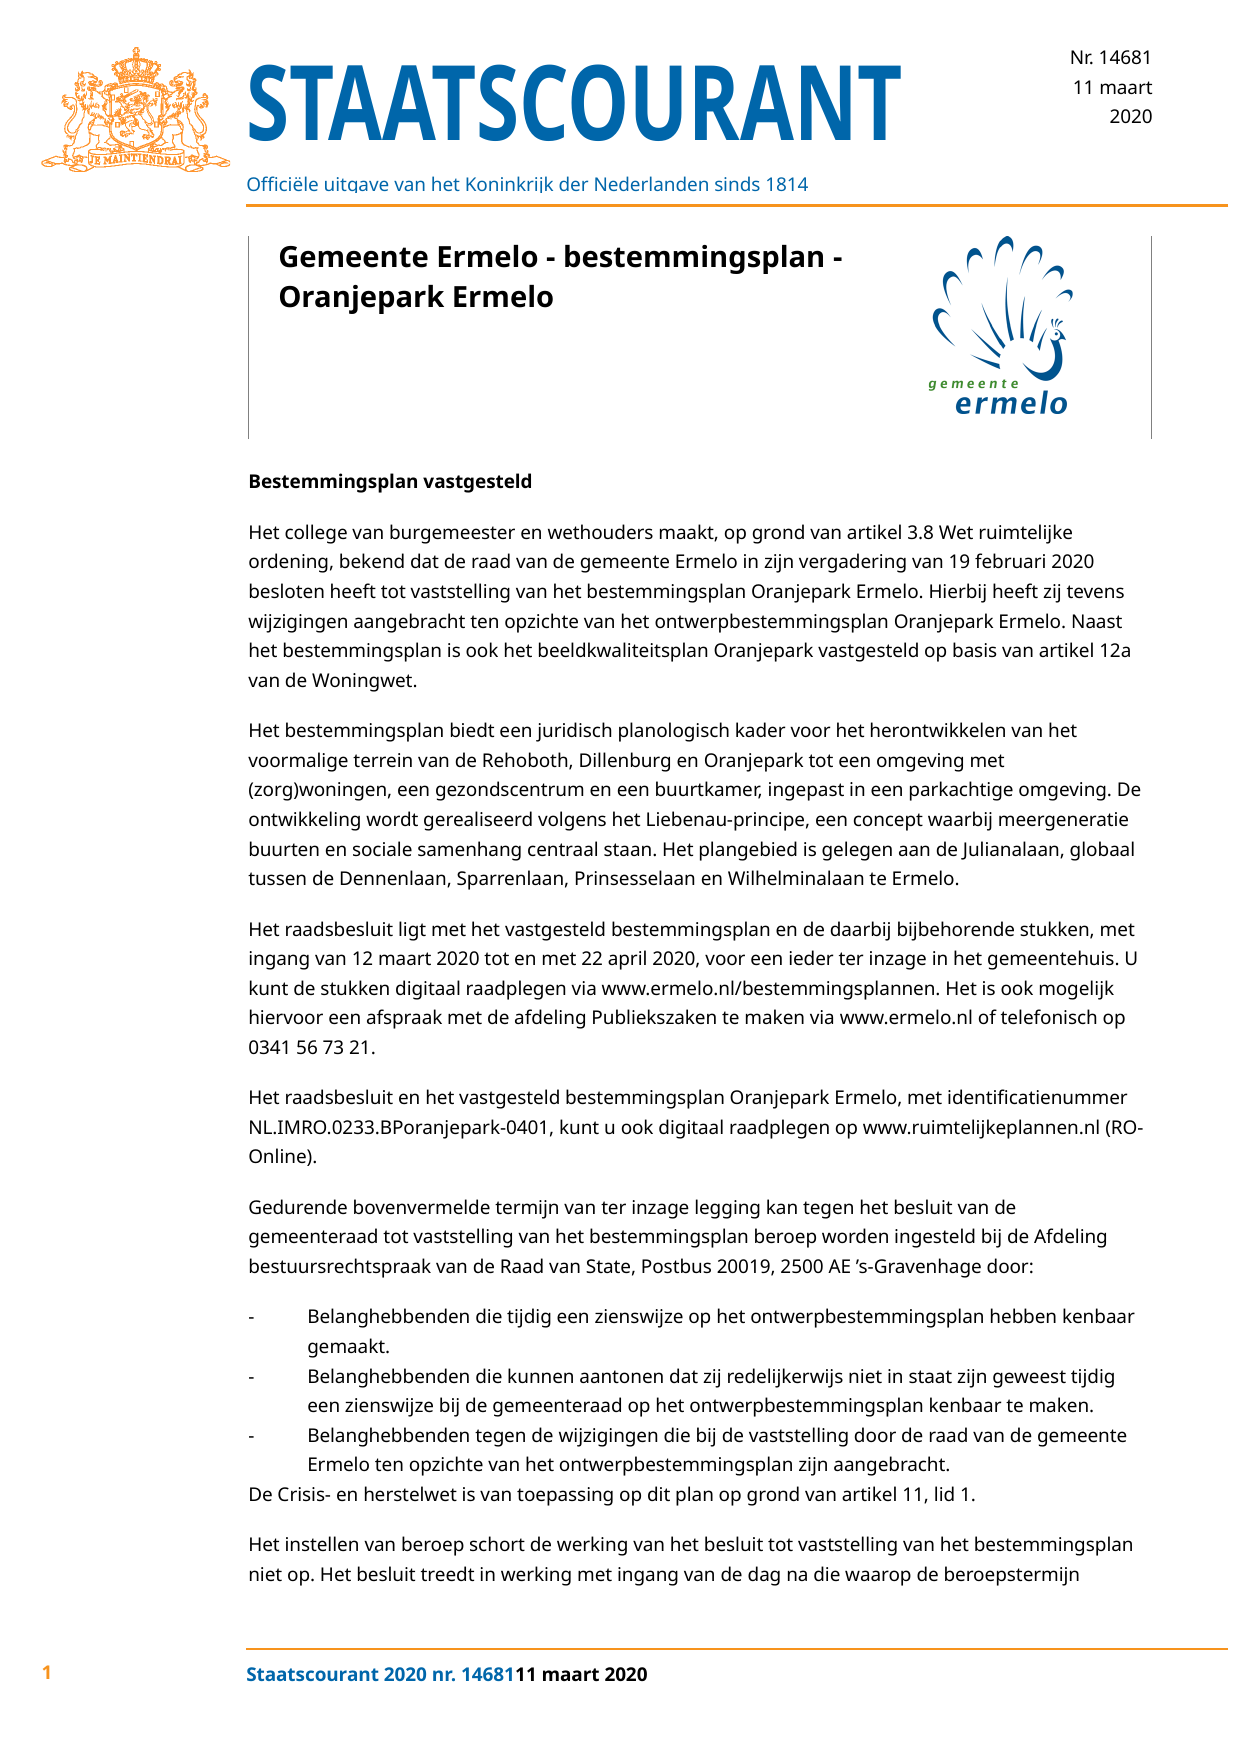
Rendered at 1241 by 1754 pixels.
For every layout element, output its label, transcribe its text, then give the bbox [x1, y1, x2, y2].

table_header Gemeente Ermelo - bestemmingsplan - Oranjepark Ermelo [249, 236, 850, 439]
table_header [1073, 236, 1151, 413]
text Het bestemmingsplan biedt een juridisch planologisch kader voor het herontwikkelen van het voormalige terrein van de Rehoboth, Dillenburg en Oranjepark tot een omgeving met (zorg)woningen, een gezondscentrum en een buurtkamer, ingepast in een parkachtige omgeving. De ontwikkeling wordt gerealiseerd volgens het Liebenau-principe, een concept waarbij meergeneratie buurten en sociale samenhang centraal staan. Het plangebied is gelegen aan de Julianalaan, globaal tussen de Dennenlaan, Sparrenlaan, Prinsesselaan en Wilhelminalaan te Ermelo. [248, 717, 1152, 891]
table_header [850, 236, 928, 413]
text Bestemmingsplan vastgesteld [248, 469, 1152, 494]
list Belanghebbenden tegen de wijzigingen die bij de vaststelling door de raad van de gemeente Ermelo ten opzichte van het ontwerpbestemmingsplan zijn aangebracht. [248, 1422, 1152, 1477]
list Belanghebbenden die kunnen aantonen dat zij redelijkerwijs niet in staat zijn geweest tijdig een zienswijze bij de gemeenteraad op het ontwerpbestemmingsplan kenbaar te maken. [248, 1363, 1152, 1418]
text Het instellen van beroep schort de werking van het besluit tot vaststelling van het bestemmingsplan niet op. Het besluit treedt in werking met ingang van de dag na die waarop de beroepstermijn [248, 1532, 1152, 1587]
list Belanghebbenden die tijdig een zienswijze op het ontwerpbestemmingsplan hebben kenbaar gemaakt. [248, 1304, 1152, 1359]
text Het raadsbesluit ligt met het vastgesteld bestemmingsplan en de daarbij bijbehorende stukken, met ingang van 12 maart 2020 tot en met 22 april 2020, voor een ieder ter inzage in het gemeentehuis. U kunt de stukken digitaal raadplegen via www.ermelo.nl/bestemmingsplannen. Het is ook mogelijk hiervoor een afspraak met de afdeling Publiekszaken te maken via www.ermelo.nl of telefonisch op 0341 56 73 21. [248, 916, 1152, 1060]
text De Crisis- en herstelwet is van toepassing op dit plan op grond van artikel 11, lid 1. [248, 1481, 1152, 1507]
table_header [850, 414, 1151, 439]
text Het raadsbesluit en het vastgesteld bestemmingsplan Oranjepark Ermelo, met identificatienummer NL.IMRO.0233.BPoranjepark-0401, kunt u ook digitaal raadplegen op www.ruimtelijkeplannen.nl (RO-Online). [248, 1084, 1152, 1169]
picture [928, 236, 1073, 414]
text Gedurende bovenvermelde termijn van ter inzage legging kan tegen het besluit van de gemeenteraad tot vaststelling van het bestemmingsplan beroep worden ingesteld bij de Afdeling bestuursrechtspraak van de Raad van State, Postbus 20019, 2500 AE ’s-Gravenhage door: [248, 1194, 1152, 1279]
text Het college van burgemeester en wethouders maakt, op grond van artikel 3.8 Wet ruimtelijke ordening, bekend dat de raad van de gemeente Ermelo in zijn vergadering van 19 februari 2020 besloten heeft tot vaststelling van het bestemmingsplan Oranjepark Ermelo. Hierbij heeft zij tevens wijzigingen aangebracht ten opzichte van het ontwerpbestemmingsplan Oranjepark Ermelo. Naast het bestemmingsplan is ook het beeldkwaliteitsplan Oranjepark vastgesteld op basis van artikel 12a van de Woningwet. [248, 519, 1152, 693]
picture [41, 47, 231, 172]
